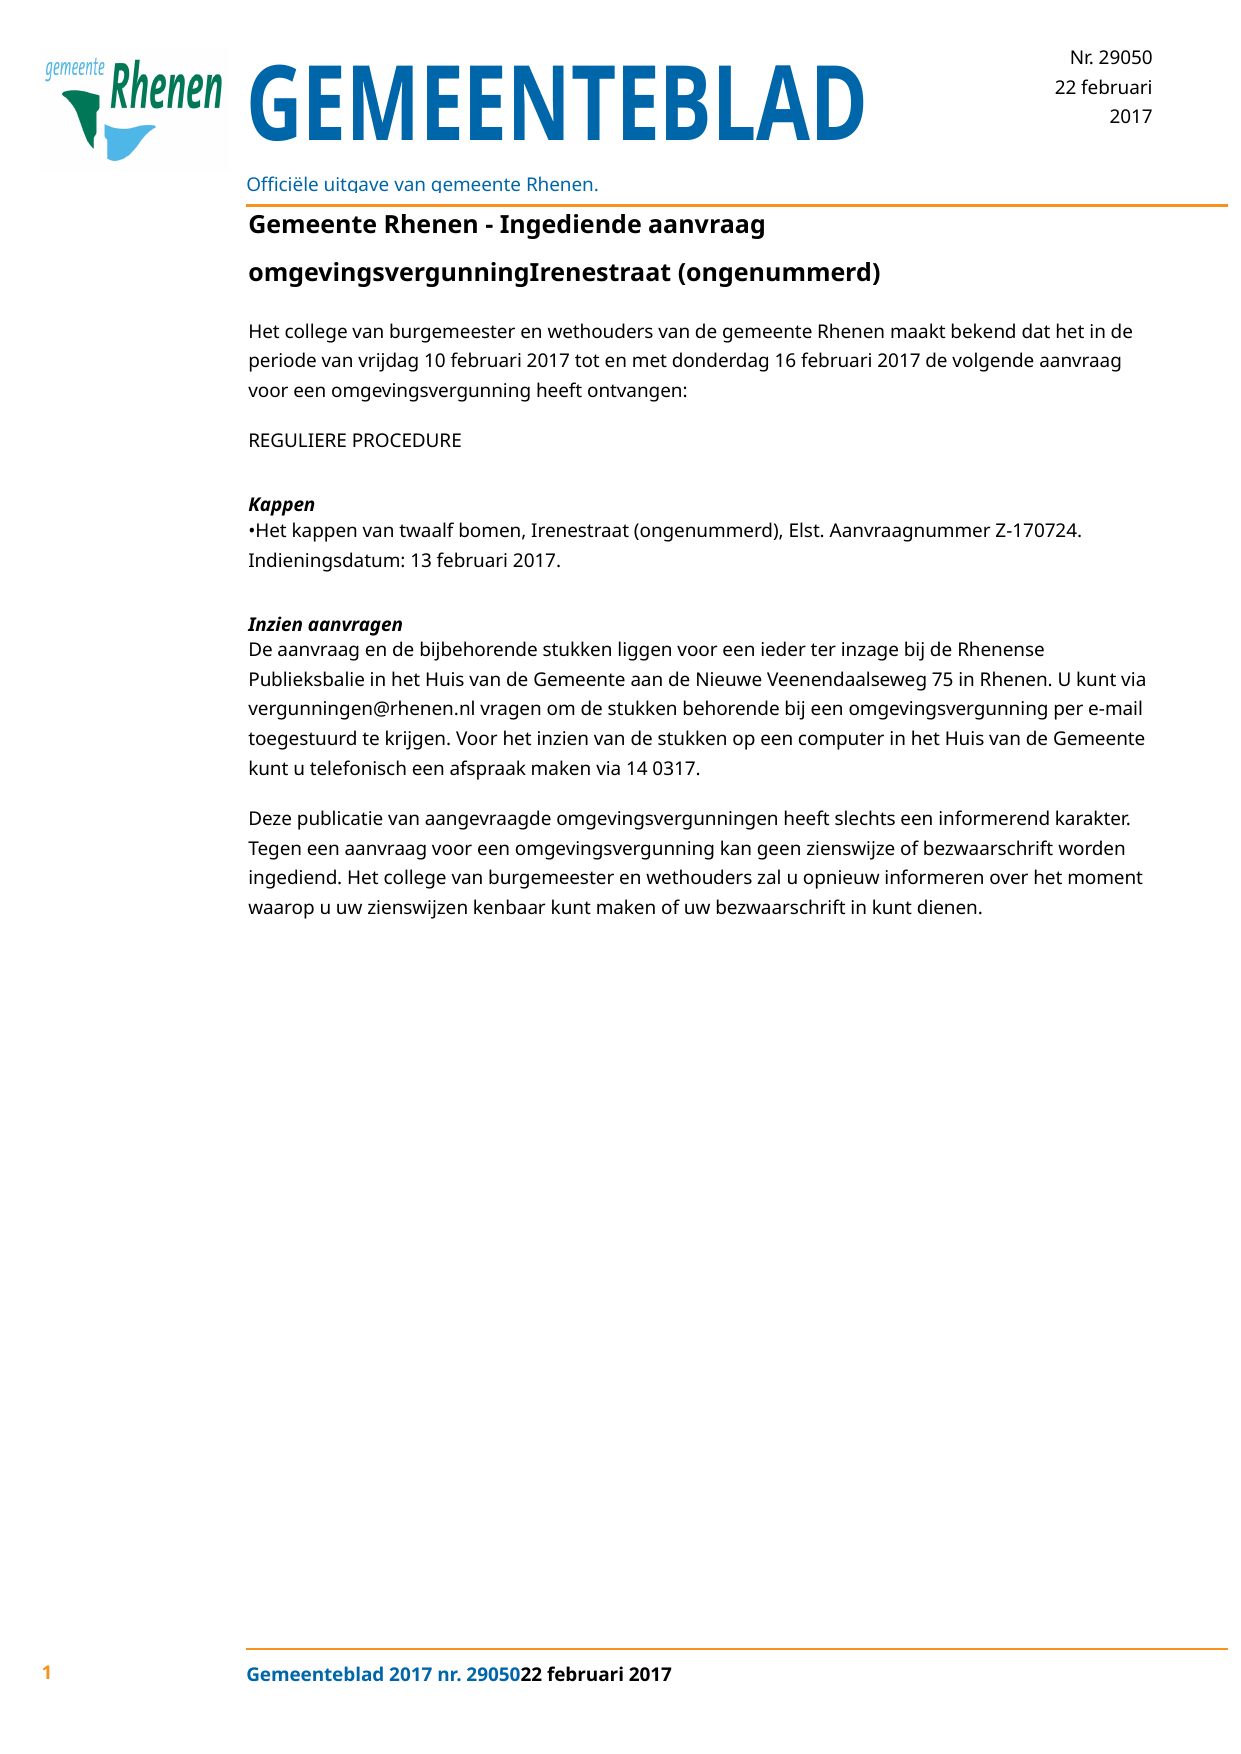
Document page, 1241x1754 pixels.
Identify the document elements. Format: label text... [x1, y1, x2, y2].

text Inzien aanvragen [248, 611, 1152, 636]
text •Het kappen van twaalf bomen, Irenestraat (ongenummerd), Elst. Aanvraagnummer Z-170724. Indieningsdatum: 13 februari 2017. [248, 517, 1152, 572]
text REGULIERE PROCEDURE [248, 427, 1152, 453]
text Het college van burgemeester en wethouders van de gemeente Rhenen maakt bekend dat het in de periode van vrijdag 10 februari 2017 tot en met donderdag 16 februari 2017 de volgende aanvraag voor een omgevingsvergunning heeft ontvangen: [248, 318, 1152, 403]
text Kappen [248, 491, 1152, 517]
picture [41, 47, 231, 172]
text De aanvraag en de bijbehorende stukken liggen voor een ieder ter inzage bij de Rhenense Publieksbalie in het Huis van de Gemeente aan de Nieuwe Veenendaalseweg 75 in Rhenen. U kunt via vergunningen@rhenen.nl vragen om de stukken behorende bij een omgevingsvergunning per e-mail toegestuurd te krijgen. Voor het inzien van de stukken op een computer in het Huis van de Gemeente kunt u telefonisch een afspraak maken via 14 0317. [248, 636, 1152, 781]
text Gemeente Rhenen - Ingediende aanvraag omgevingsvergunningIrenestraat (ongenummerd) [248, 207, 1152, 288]
text Deze publicatie van aangevraagde omgevingsvergunningen heeft slechts een informerend karakter. Tegen een aanvraag voor een omgevingsvergunning kan geen zienswijze of bezwaarschrift worden ingediend. Het college van burgemeester en wethouders zal u opnieuw informeren over het moment waarop u uw zienswijzen kenbaar kunt maken of uw bezwaarschrift in kunt dienen. [248, 805, 1152, 920]
